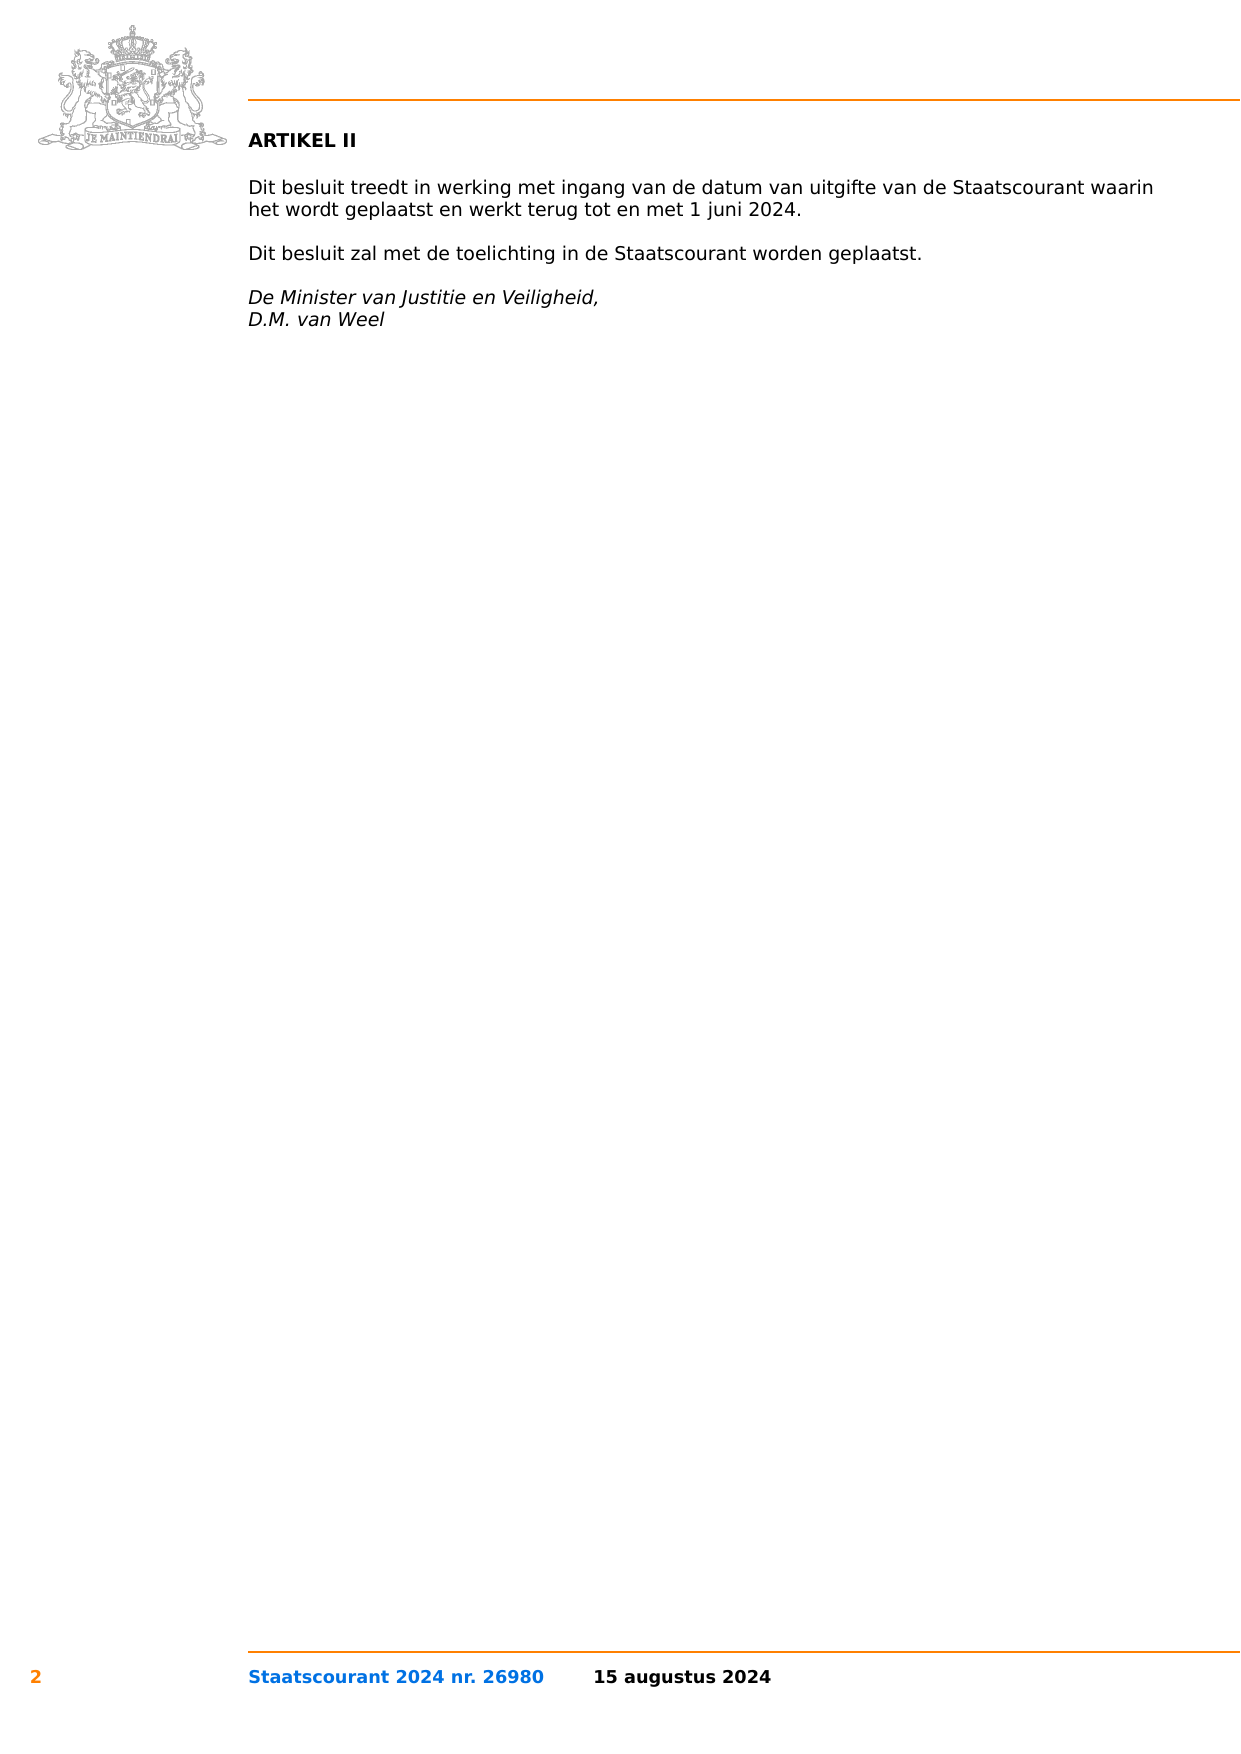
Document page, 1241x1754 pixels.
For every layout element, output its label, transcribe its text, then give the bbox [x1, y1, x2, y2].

subtitle ARTIKEL II [248, 130, 1163, 152]
picture [38, 25, 227, 150]
text Dit besluit zal met de toelichting in de Staatscourant worden geplaatst. [248, 243, 1163, 265]
text De Minister van Justitie en Veiligheid, D.M. van Weel [248, 287, 1163, 331]
text Dit besluit treedt in werking met ingang van de datum van uitgifte van de Staatscourant waarin het wordt geplaatst en werkt terug tot en met 1 juni 2024. [248, 177, 1163, 221]
